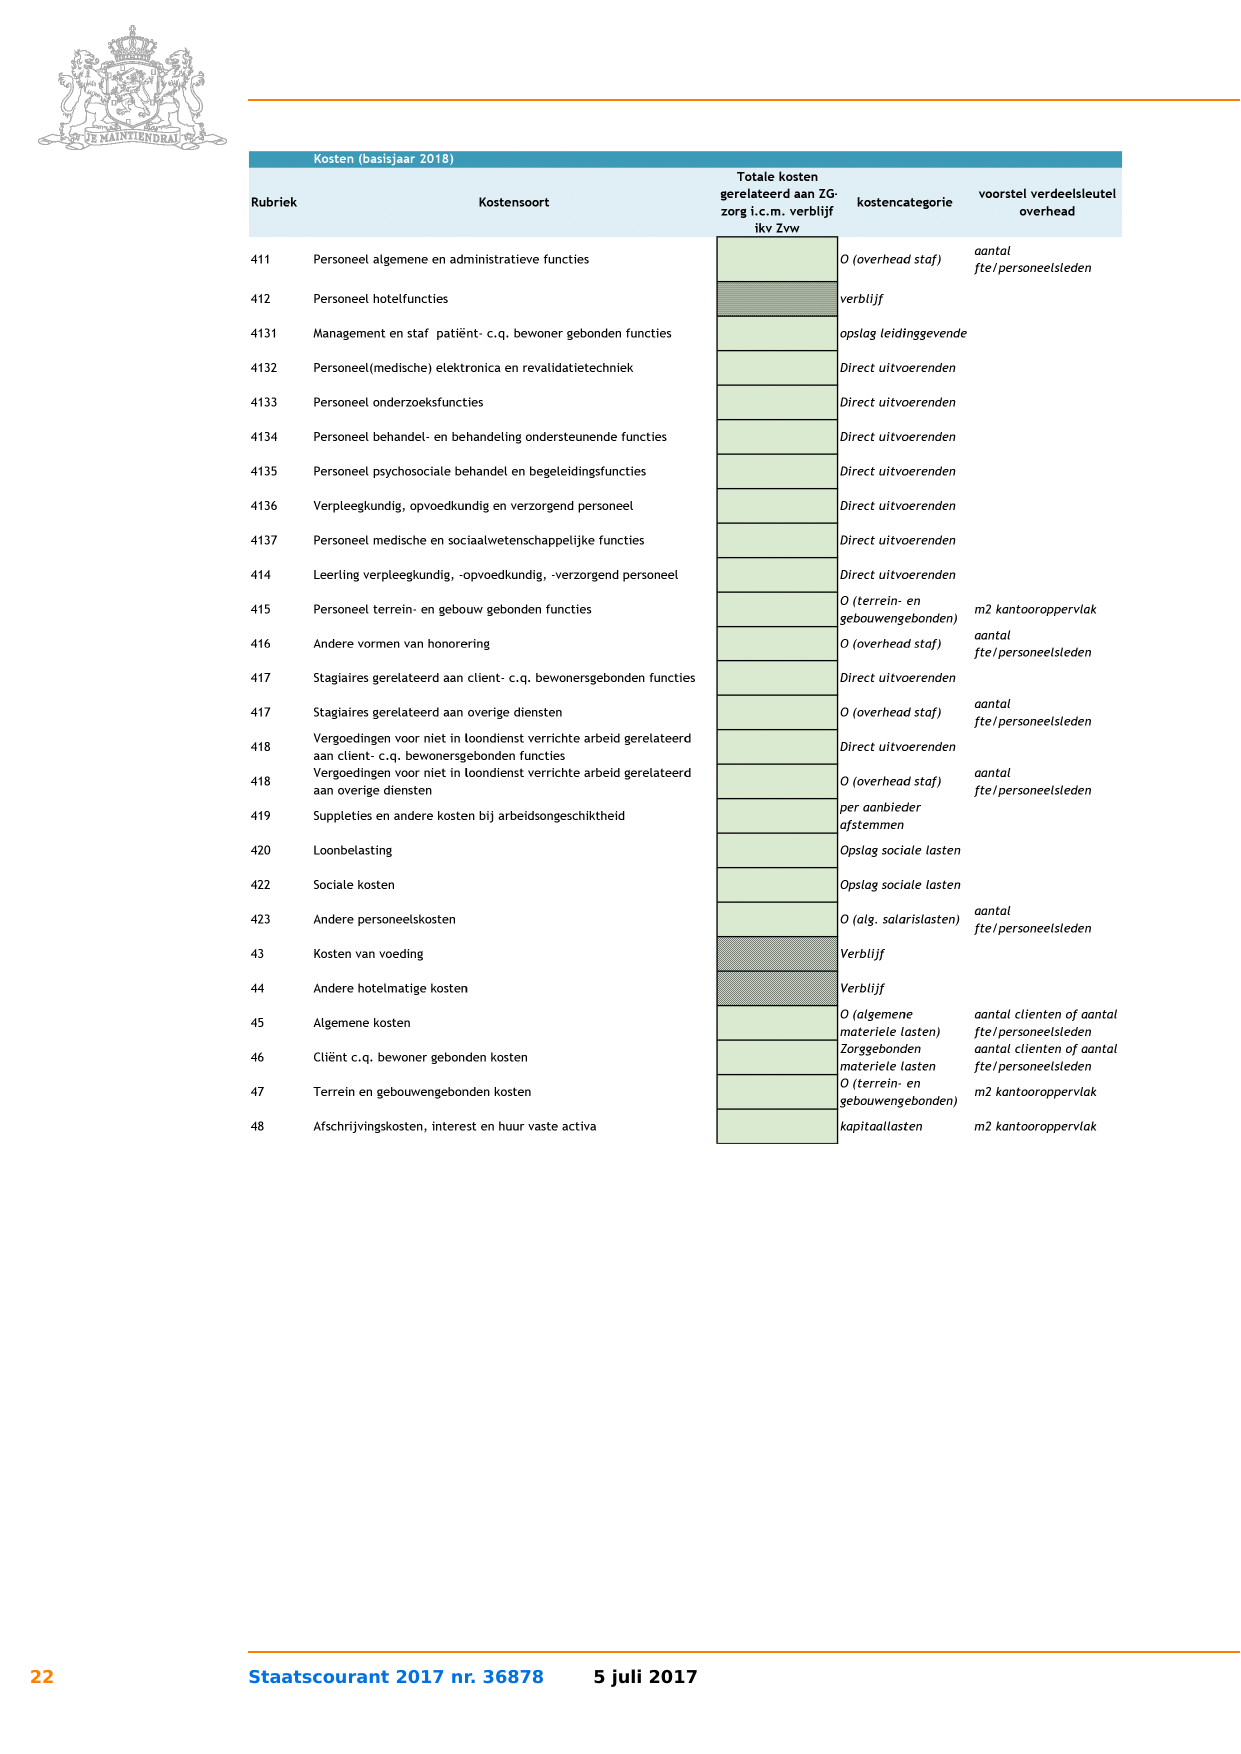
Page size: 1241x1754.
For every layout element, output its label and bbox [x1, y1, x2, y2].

picture [38, 25, 227, 150]
picture [248, 151, 1123, 1144]
